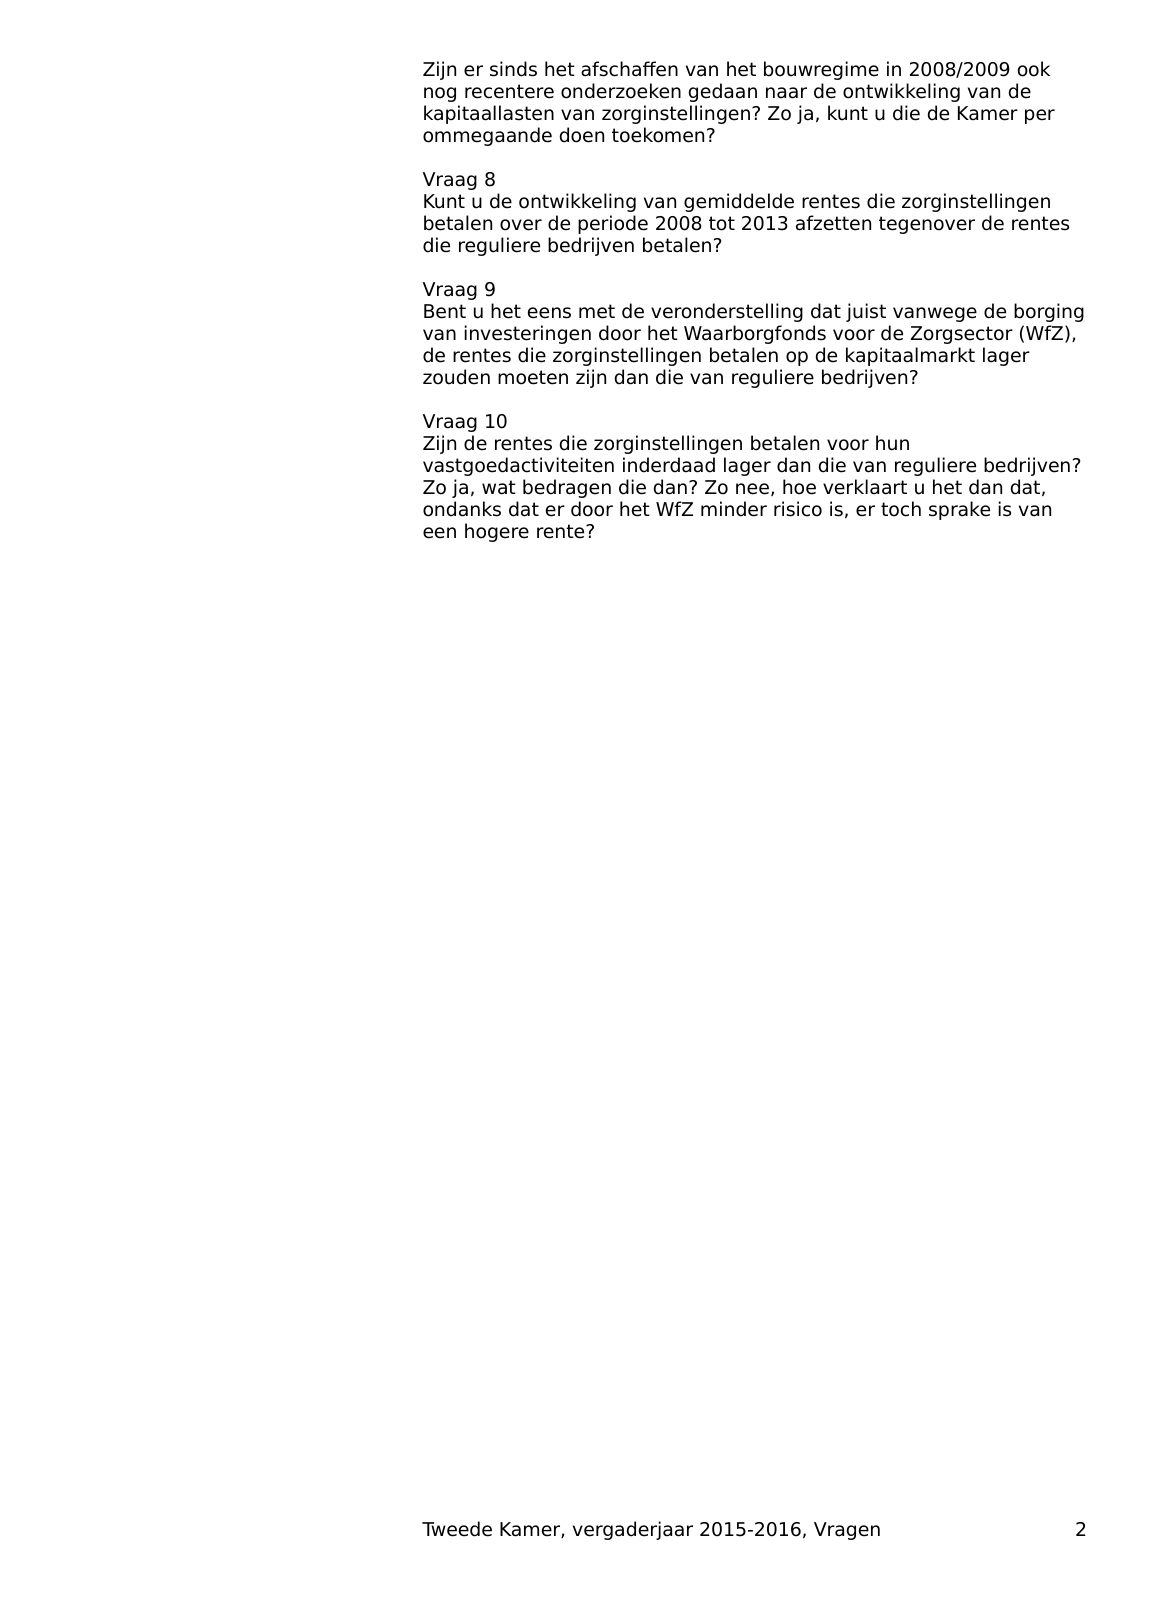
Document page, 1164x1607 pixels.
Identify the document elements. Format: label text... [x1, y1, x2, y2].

text Zijn er sinds het afschaffen van het bouwregime in 2008/2009 ook nog recentere onderzoeken gedaan naar de ontwikkeling van de kapitaallasten van zorginstellingen? Zo ja, kunt u die de Kamer per ommegaande doen toekomen? [422, 59, 1087, 147]
text Vraag 9 [422, 279, 1087, 301]
text Kunt u de ontwikkeling van gemiddelde rentes die zorginstellingen betalen over de periode 2008 tot 2013 afzetten tegenover de rentes die reguliere bedrijven betalen? [422, 191, 1087, 257]
text Zijn de rentes die zorginstellingen betalen voor hun vastgoedactiviteiten inderdaad lager dan die van reguliere bedrijven? Zo ja, wat bedragen die dan? Zo nee, hoe verklaart u het dan dat, ondanks dat er door het WfZ minder risico is, er toch sprake is van een hogere rente? [422, 433, 1087, 543]
text Bent u het eens met de veronderstelling dat juist vanwege de borging van investeringen door het Waarborgfonds voor de Zorgsector (WfZ), de rentes die zorginstellingen betalen op de kapitaalmarkt lager zouden moeten zijn dan die van reguliere bedrijven? [422, 301, 1087, 389]
text Vraag 8 [422, 169, 1087, 191]
text Vraag 10 [422, 411, 1087, 433]
